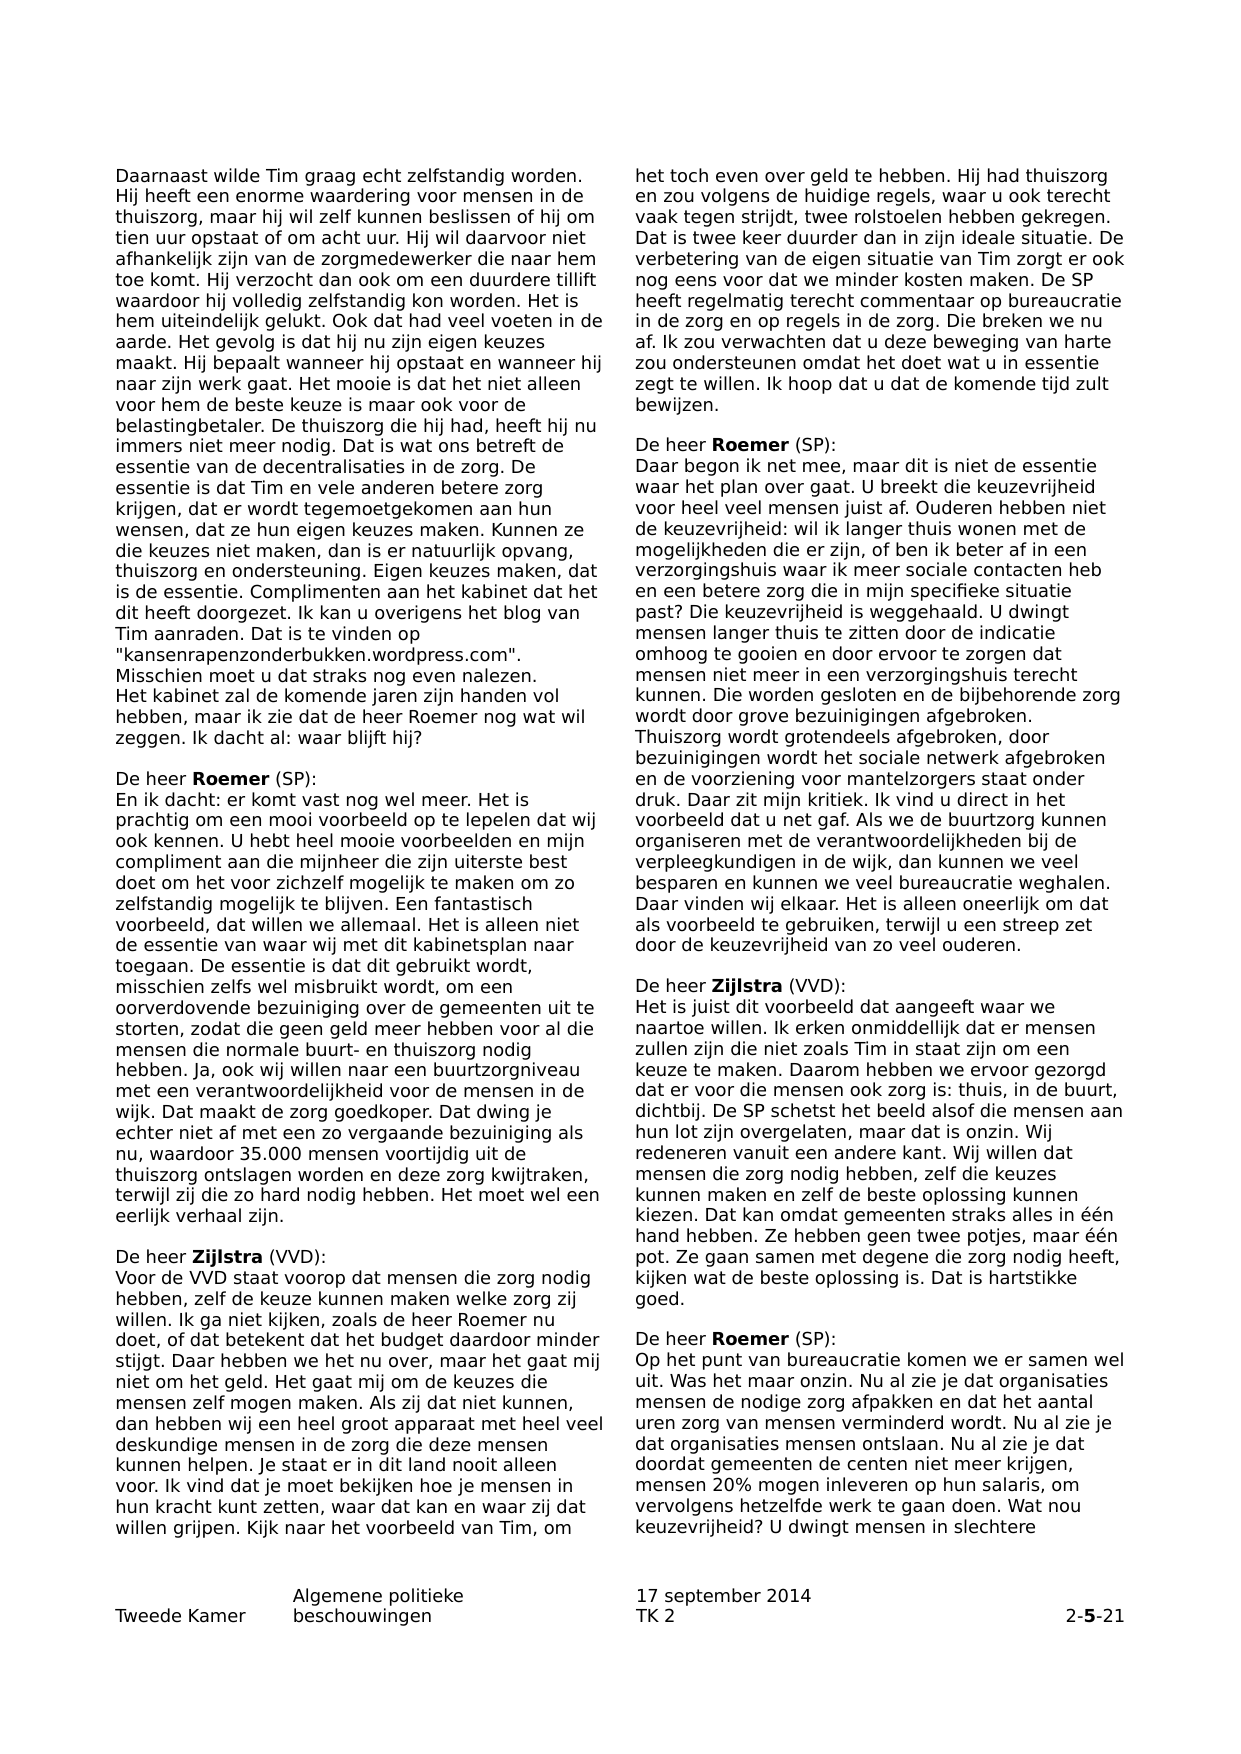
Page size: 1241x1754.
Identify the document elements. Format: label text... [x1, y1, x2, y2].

text Het is juist dit voorbeeld dat aangeeft waar we naartoe willen. Ik erken onmiddellijk dat er mensen zullen zijn die niet zoals Tim in staat zijn om een keuze te maken. Daarom hebben we ervoor gezorgd dat er voor die mensen ook zorg is: thuis, in de buurt, dichtbij. De SP schetst het beeld alsof die mensen aan hun lot zijn overgelaten, maar dat is onzin. Wij redeneren vanuit een andere kant. Wij willen dat mensen die zorg nodig hebben, zelf die keuzes kunnen maken en zelf de beste oplossing kunnen kiezen. Dat kan omdat gemeenten straks alles in één hand hebben. Ze hebben geen twee potjes, maar één pot. Ze gaan samen met degene die zorg nodig heeft, kijken wat de beste oplossing is. Dat is hartstikke goed. [635, 997, 1125, 1309]
text En ik dacht: er komt vast nog wel meer. Het is prachtig om een mooi voorbeeld op te lepelen dat wij ook kennen. U hebt heel mooie voorbeelden en mijn compliment aan die mijnheer die zijn uiterste best doet om het voor zichzelf mogelijk te maken om zo zelfstandig mogelijk te blijven. Een fantastisch voorbeeld, dat willen we allemaal. Het is alleen niet de essentie van waar wij met dit kabinetsplan naar toegaan. De essentie is dat dit gebruikt wordt, misschien zelfs wel misbruikt wordt, om een oorverdovende bezuiniging over de gemeenten uit te storten, zodat die geen geld meer hebben voor al die mensen die normale buurt- en thuiszorg nodig hebben. Ja, ook wij willen naar een buurtzorgniveau met een verantwoordelijkheid voor de mensen in de wijk. Dat maakt de zorg goedkoper. Dat dwing je echter niet af met een zo vergaande bezuiniging als nu, waardoor 35.000 mensen voortijdig uit de thuiszorg ontslagen worden en deze zorg kwijtraken, terwijl zij die zo hard nodig hebben. Het moet wel een eerlijk verhaal zijn. [115, 789, 605, 1227]
text De heer Roemer (SP): [635, 1329, 1125, 1350]
text Het kabinet zal de komende jaren zijn handen vol hebben, maar ik zie dat de heer Roemer nog wat wil zeggen. Ik dacht al: waar blijft hij? [115, 686, 605, 749]
text De heer Roemer (SP): [115, 769, 605, 789]
text De heer Roemer (SP): [635, 435, 1125, 456]
text Daar begon ik net mee, maar dit is niet de essentie waar het plan over gaat. U breekt die keuzevrijheid voor heel veel mensen juist af. Ouderen hebben niet de keuzevrijheid: wil ik langer thuis wonen met de mogelijkheden die er zijn, of ben ik beter af in een verzorgingshuis waar ik meer sociale contacten heb en een betere zorg die in mijn specifieke situatie past? Die keuzevrijheid is weggehaald. U dwingt mensen langer thuis te zitten door de indicatie omhoog te gooien en door ervoor te zorgen dat mensen niet meer in een verzorgingshuis terecht kunnen. Die worden gesloten en de bijbehorende zorg wordt door grove bezuinigingen afgebroken. Thuiszorg wordt grotendeels afgebroken, door bezuinigingen wordt het sociale netwerk afgebroken en de voorziening voor mantelzorgers staat onder druk. Daar zit mijn kritiek. Ik vind u direct in het voorbeeld dat u net gaf. Als we de buurtzorg kunnen organiseren met de verantwoordelijkheden bij de verpleegkundigen in de wijk, dan kunnen we veel besparen en kunnen we veel bureaucratie weghalen. Daar vinden wij elkaar. Het is alleen oneerlijk om dat als voorbeeld te gebruiken, terwijl u een streep zet door de keuzevrijheid van zo veel ouderen. [635, 456, 1125, 956]
text het toch even over geld te hebben. Hij had thuiszorg en zou volgens de huidige regels, waar u ook terecht vaak tegen strijdt, twee rolstoelen hebben gekregen. Dat is twee keer duurder dan in zijn ideale situatie. De verbetering van de eigen situatie van Tim zorgt er ook nog eens voor dat we minder kosten maken. De SP heeft regelmatig terecht commentaar op bureaucratie in de zorg en op regels in de zorg. Die breken we nu af. Ik zou verwachten dat u deze beweging van harte zou ondersteunen omdat het doet wat u in essentie zegt te willen. Ik hoop dat u dat de komende tijd zult bewijzen. [635, 165, 1125, 415]
text Op het punt van bureaucratie komen we er samen wel uit. Was het maar onzin. Nu al zie je dat organisaties mensen de nodige zorg afpakken en dat het aantal uren zorg van mensen verminderd wordt. Nu al zie je dat organisaties mensen ontslaan. Nu al zie je dat doordat gemeenten de centen niet meer krijgen, mensen 20% mogen inleveren op hun salaris, om vervolgens hetzelfde werk te gaan doen. Wat nou keuzevrijheid? U dwingt mensen in slechtere [635, 1350, 1125, 1537]
text De heer Zijlstra (VVD): [115, 1247, 605, 1268]
text De heer Zijlstra (VVD): [635, 976, 1125, 997]
text Daarnaast wilde Tim graag echt zelfstandig worden. Hij heeft een enorme waardering voor mensen in de thuiszorg, maar hij wil zelf kunnen beslissen of hij om tien uur opstaat of om acht uur. Hij wil daarvoor niet afhankelijk zijn van de zorgmedewerker die naar hem toe komt. Hij verzocht dan ook om een duurdere tillift waardoor hij volledig zelfstandig kon worden. Het is hem uiteindelijk gelukt. Ook dat had veel voeten in de aarde. Het gevolg is dat hij nu zijn eigen keuzes maakt. Hij bepaalt wanneer hij opstaat en wanneer hij naar zijn werk gaat. Het mooie is dat het niet alleen voor hem de beste keuze is maar ook voor de belastingbetaler. De thuiszorg die hij had, heeft hij nu immers niet meer nodig. Dat is wat ons betreft de essentie van de decentralisaties in de zorg. De essentie is dat Tim en vele anderen betere zorg krijgen, dat er wordt tegemoetgekomen aan hun wensen, dat ze hun eigen keuzes maken. Kunnen ze die keuzes niet maken, dan is er natuurlijk opvang, thuiszorg en ondersteuning. Eigen keuzes maken, dat is de essentie. Complimenten aan het kabinet dat het dit heeft doorgezet. Ik kan u overigens het blog van Tim aanraden. Dat is te vinden op "kansenrapenzonderbukken.wordpress.com". Misschien moet u dat straks nog even nalezen. [115, 165, 605, 686]
text Voor de VVD staat voorop dat mensen die zorg nodig hebben, zelf de keuze kunnen maken welke zorg zij willen. Ik ga niet kijken, zoals de heer Roemer nu doet, of dat betekent dat het budget daardoor minder stijgt. Daar hebben we het nu over, maar het gaat mij niet om het geld. Het gaat mij om de keuzes die mensen zelf mogen maken. Als zij dat niet kunnen, dan hebben wij een heel groot apparaat met heel veel deskundige mensen in de zorg die deze mensen kunnen helpen. Je staat er in dit land nooit alleen voor. Ik vind dat je moet bekijken hoe je mensen in hun kracht kunt zetten, waar dat kan en waar zij dat willen grijpen. Kijk naar het voorbeeld van Tim, om [115, 1268, 605, 1538]
